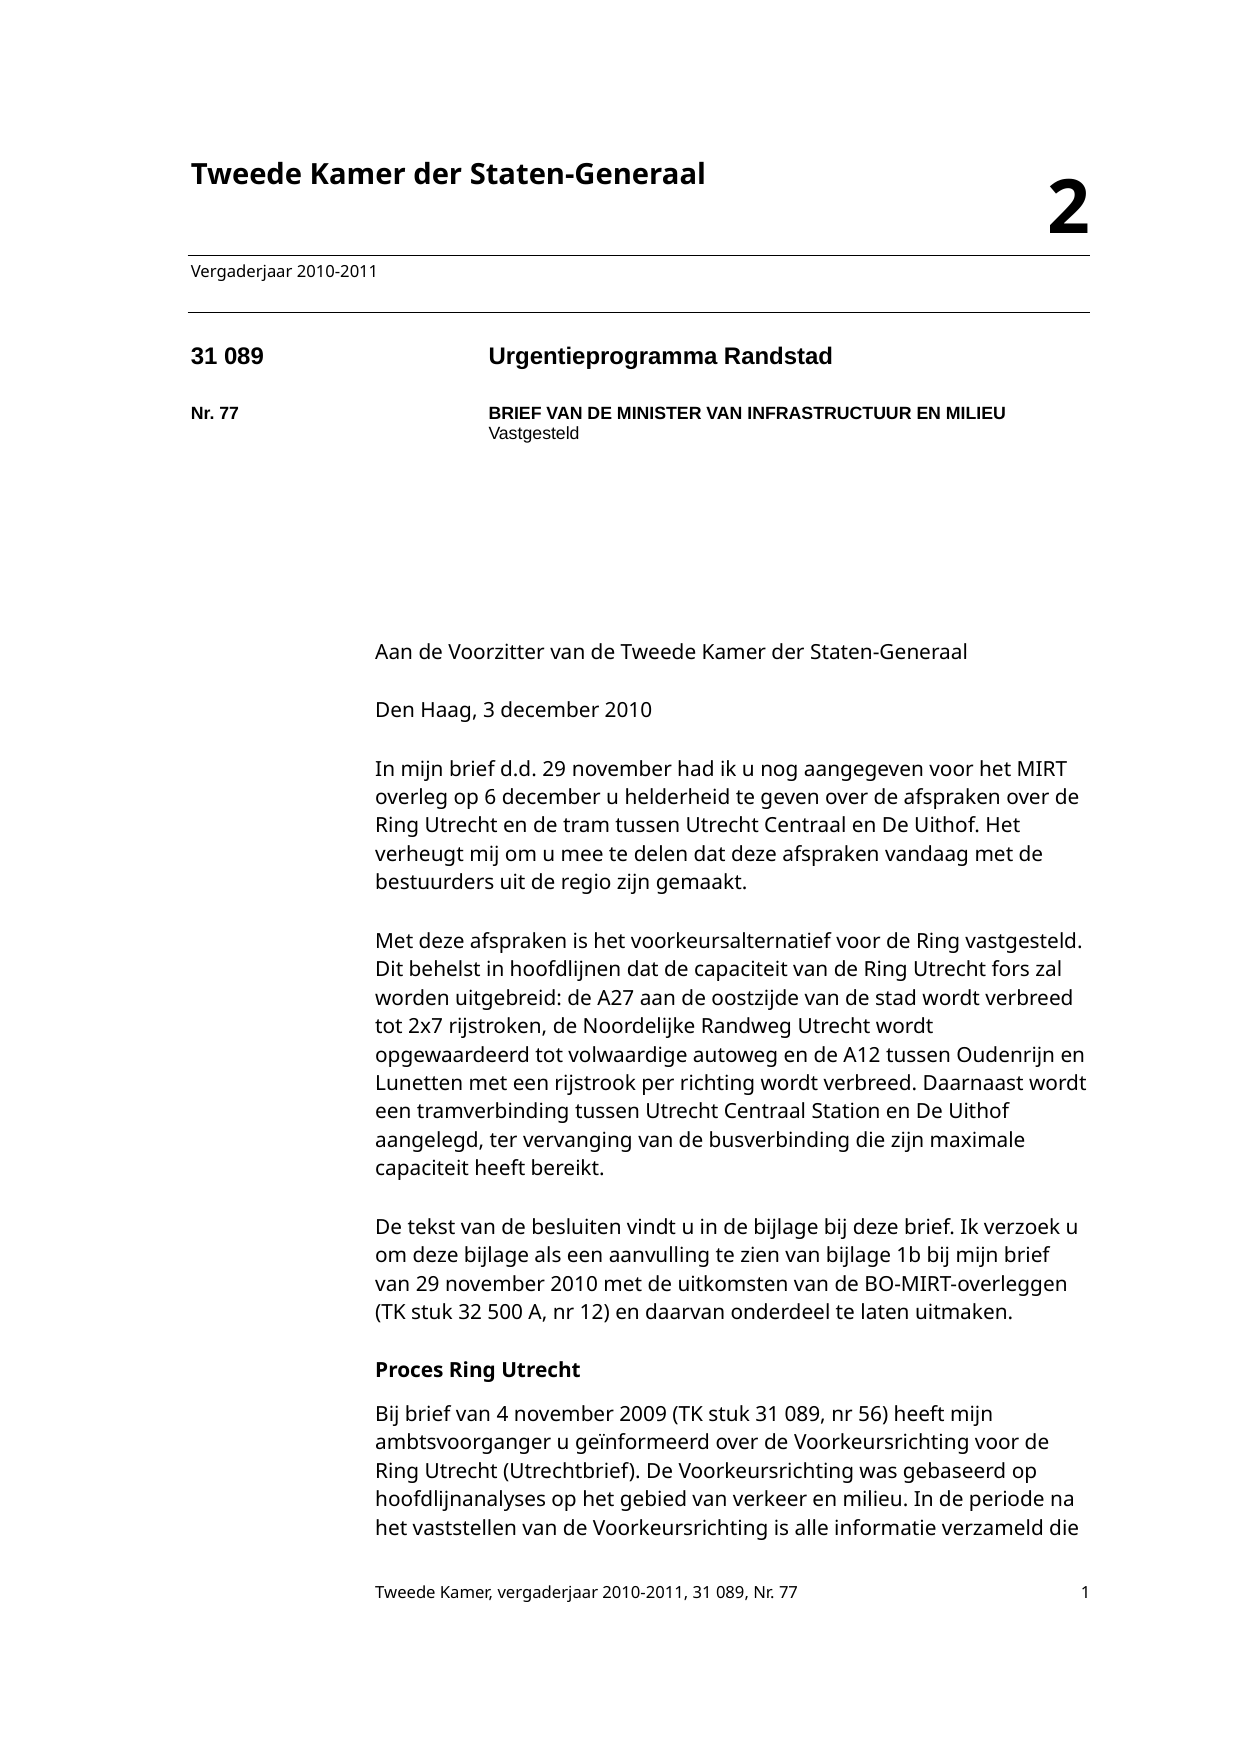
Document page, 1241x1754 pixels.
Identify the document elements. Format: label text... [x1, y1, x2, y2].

table_header 2 [910, 150, 1090, 255]
text Den Haag, 3 december 2010 [375, 695, 1090, 724]
table_cell [188, 313, 485, 339]
text Proces Ring Utrecht [375, 1356, 1090, 1384]
table_cell Urgentieprogramma Randstad [485, 339, 1090, 399]
table_cell [485, 313, 1090, 339]
table_cell Nr. 77 [188, 399, 485, 518]
text Bij brief van 4 november 2009 (TK stuk 31 089, nr 56) heeft mijn ambtsvoorganger u geïnformeerd over de Voorkeursrichting voor de Ring Utrecht (Utrechtbrief). De Voorkeursrichting was gebaseerd op hoofdlijnanalyses op het gebied van verkeer en milieu. In de periode na het vaststellen van de Voorkeursrichting is alle informatie verzameld die [375, 1399, 1090, 1541]
text Met deze afspraken is het voorkeursalternatief voor de Ring vastgesteld. Dit behelst in hoofdlijnen dat de capaciteit van de Ring Utrecht fors zal worden uitgebreid: de A27 aan de oostzijde van de stad wordt verbreed tot 2x7 rijstroken, de Noordelijke Randweg Utrecht wordt opgewaardeerd tot volwaardige autoweg en de A12 tussen Oudenrijn en Lunetten met een rijstrook per richting wordt verbreed. Daarnaast wordt een tramverbinding tussen Utrecht Centraal Station en De Uithof aangelegd, ter vervanging van de busverbinding die zijn maximale capaciteit heeft bereikt. [375, 926, 1090, 1182]
text Aan de Voorzitter van de Tweede Kamer der Staten-Generaal [375, 637, 1090, 665]
table_header Tweede Kamer der Staten-Generaal [188, 150, 909, 255]
table_cell 31 089 [188, 339, 485, 399]
text In mijn brief d.d. 29 november had ik u nog aangegeven voor het MIRT overleg op 6 december u helderheid te geven over de afspraken over de Ring Utrecht en de tram tussen Utrecht Centraal en De Uithof. Het verheugt mij om u mee te delen dat deze afspraken vandaag met de bestuurders uit de regio zijn gemaakt. [375, 754, 1090, 896]
table_cell [485, 256, 1090, 312]
text De tekst van de besluiten vindt u in de bijlage bij deze brief. Ik verzoek u om deze bijlage als een aanvulling te zien van bijlage 1b bij mijn brief van 29 november 2010 met de uitkomsten van de BO-MIRT-overleggen (TK stuk 32 500 A, nr 12) en daarvan onderdeel te laten uitmaken. [375, 1212, 1090, 1326]
table_cell Vergaderjaar 2010-2011 [188, 256, 485, 312]
table_cell BRIEF VAN DE MINISTER VAN INFRASTRUCTUUR EN MILIEU Vastgesteld [485, 399, 1090, 518]
